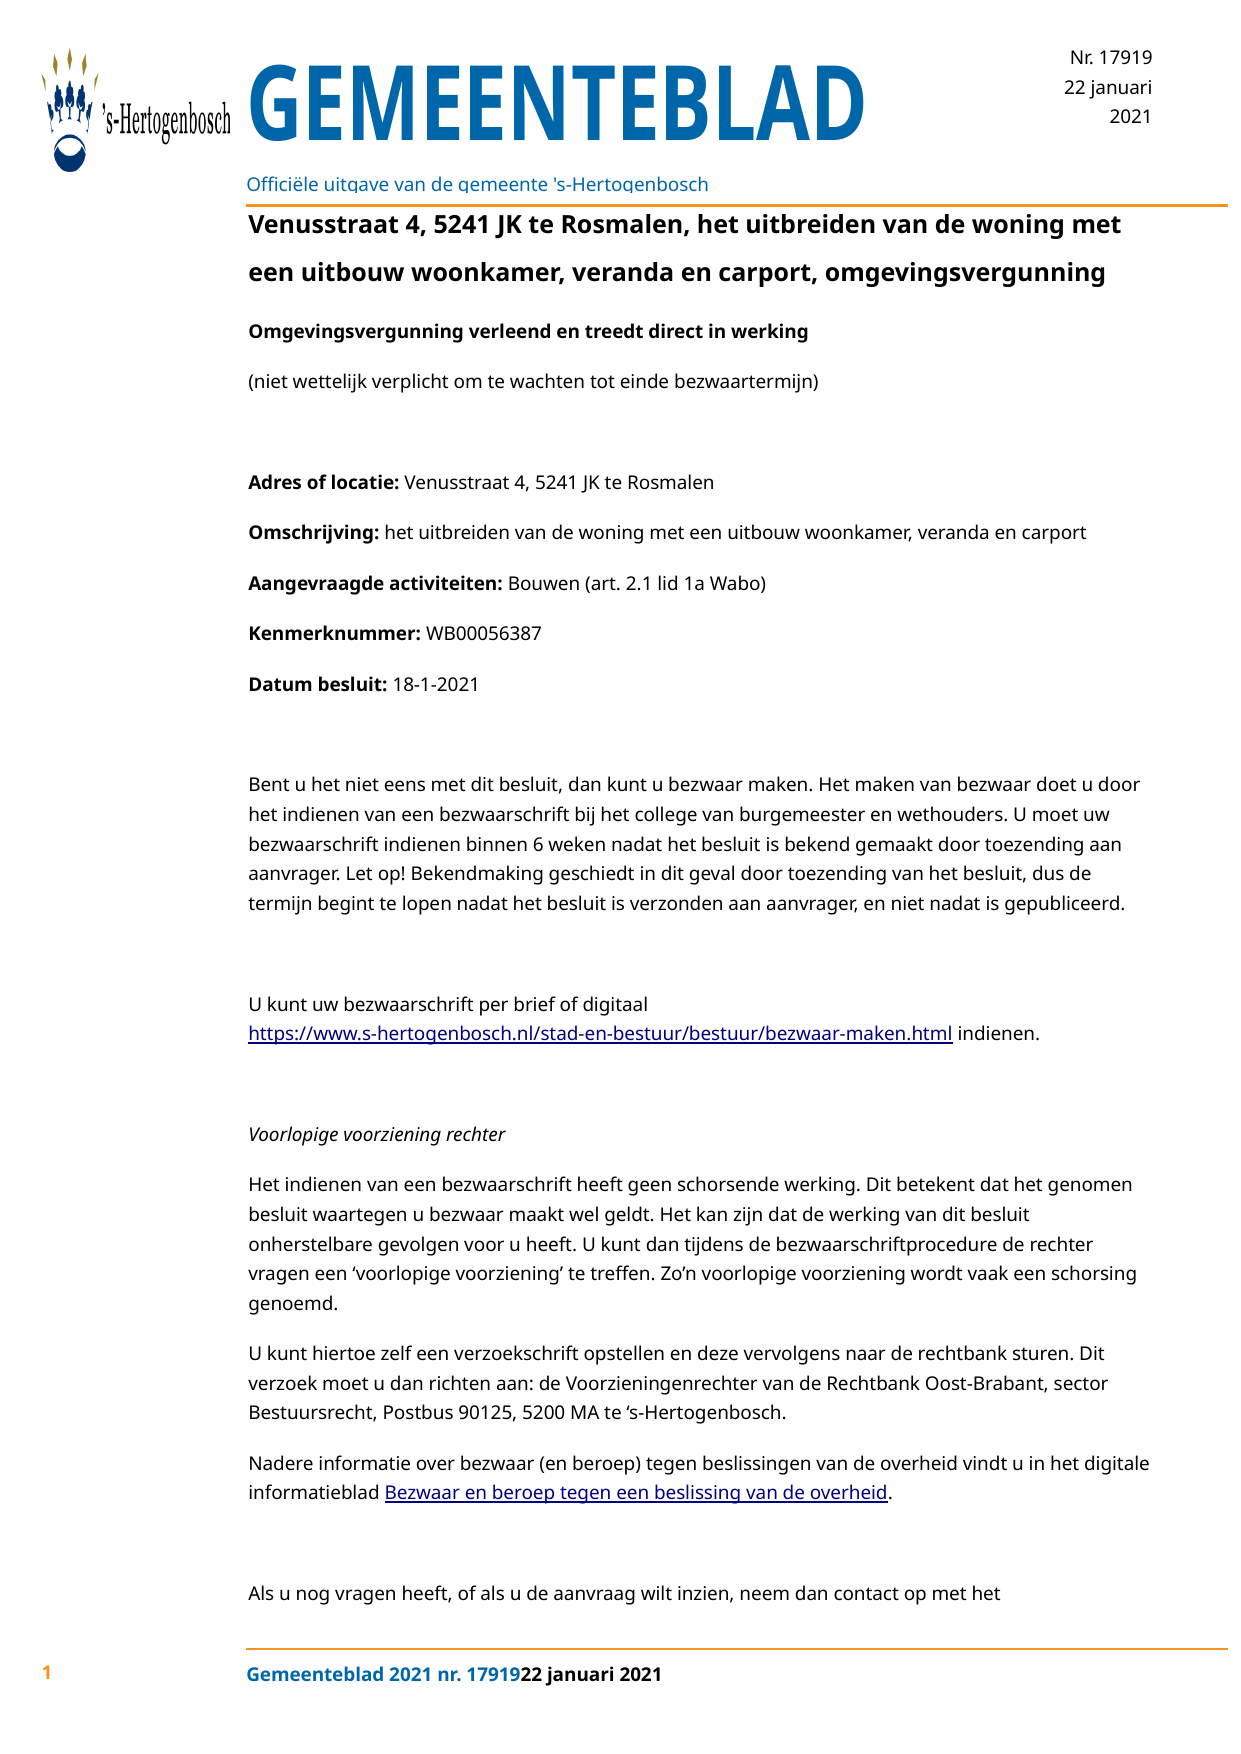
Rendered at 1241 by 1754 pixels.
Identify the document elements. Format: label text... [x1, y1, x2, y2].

text Nadere informatie over bezwaar (en beroep) tegen beslissingen van de overheid vindt u in het digitale informatieblad Bezwaar en beroep tegen een beslissing van de overheid. [248, 1450, 1152, 1505]
text Kenmerknummer: WB00056387 [248, 620, 1152, 646]
text Het indienen van een bezwaarschrift heeft geen schorsende werking. Dit betekent dat het genomen besluit waartegen u bezwaar maakt wel geldt. Het kan zijn dat de werking van dit besluit onherstelbare gevolgen voor u heeft. U kunt dan tijdens de bezwaarschriftprocedure de rechter vragen een ‘voorlopige voorziening’ te treffen. Zo’n voorlopige voorziening wordt vaak een schorsing genoemd. [248, 1172, 1152, 1316]
text Omgevingsvergunning verleend en treedt direct in werking [248, 318, 1152, 344]
picture [41, 47, 231, 172]
text (niet wettelijk verplicht om te wachten tot einde bezwaartermijn) [248, 368, 1152, 394]
text Bent u het niet eens met dit besluit, dan kunt u bezwaar maken. Het maken van bezwaar doet u door het indienen van een bezwaarschrift bij het college van burgemeester en wethouders. U moet uw bezwaarschrift indienen binnen 6 weken nadat het besluit is bekend gemaakt door toezending aan aanvrager. Let op! Bekendmaking geschiedt in dit geval door toezending van het besluit, dus de termijn begint te lopen nadat het besluit is verzonden aan aanvrager, en niet nadat is gepubliceerd. [248, 772, 1152, 916]
text U kunt hiertoe zelf een verzoekschrift opstellen en deze vervolgens naar de rechtbank sturen. Dit verzoek moet u dan richten aan: de Voorzieningenrechter van de Rechtbank Oost-Brabant, sector Bestuursrecht, Postbus 90125, 5200 MA te ‘s-Hertogenbosch. [248, 1340, 1152, 1425]
text Als u nog vragen heeft, of als u de aanvraag wilt inzien, neem dan contact op met het [248, 1580, 1152, 1606]
text Datum besluit: 18-1-2021 [248, 671, 1152, 697]
text U kunt uw bezwaarschrift per brief of digitaal https://www.s-hertogenbosch.nl/stad-en-bestuur/bestuur/bezwaar-maken.html indienen. [248, 991, 1152, 1046]
text Omschrijving: het uitbreiden van de woning met een uitbouw woonkamer, veranda en carport [248, 519, 1152, 545]
text Venusstraat 4, 5241 JK te Rosmalen, het uitbreiden van de woning met een uitbouw woonkamer, veranda en carport, omgevingsvergunning [248, 207, 1152, 288]
text Aangevraagde activiteiten: Bouwen (art. 2.1 lid 1a Wabo) [248, 570, 1152, 596]
text Voorlopige voorziening rechter [248, 1121, 1152, 1147]
text Adres of locatie: Venusstraat 4, 5241 JK te Rosmalen [248, 469, 1152, 495]
